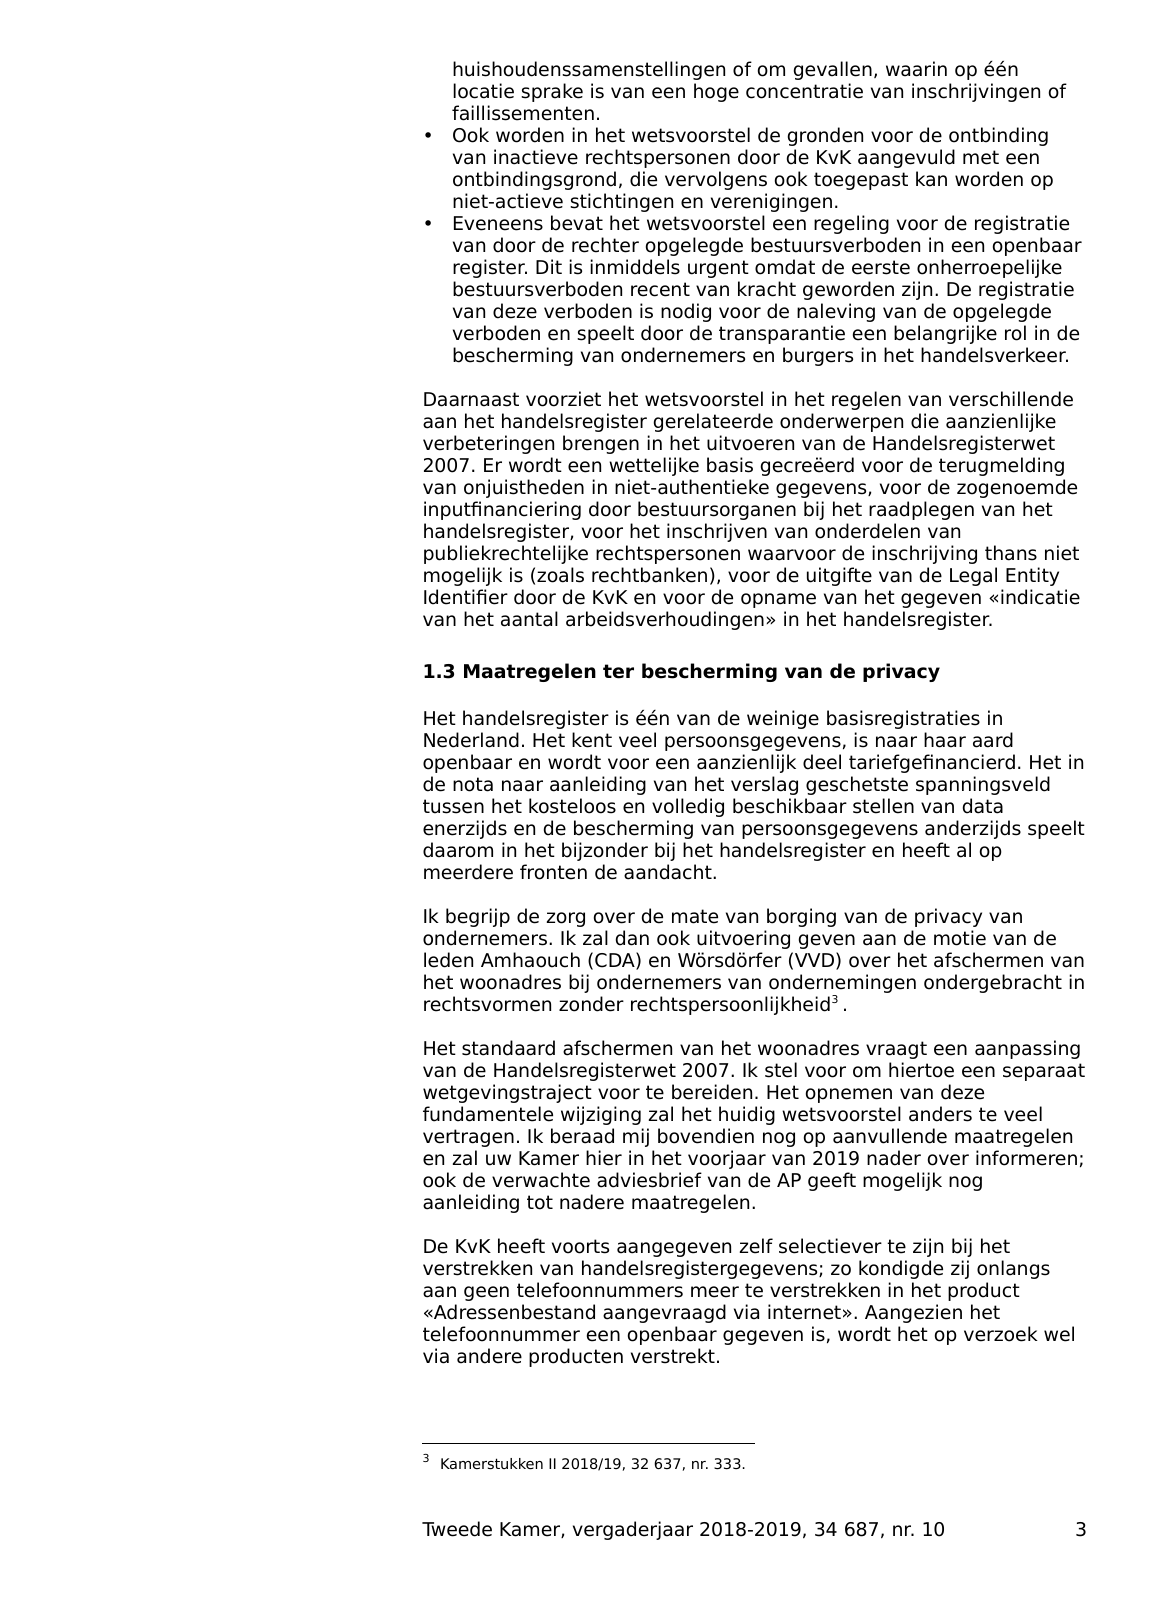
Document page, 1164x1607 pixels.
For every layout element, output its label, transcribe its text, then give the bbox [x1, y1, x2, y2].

text De KvK heeft voorts aangegeven zelf selectiever te zijn bij het verstrekken van handelsregistergegevens; zo kondigde zij onlangs aan geen telefoonnummers meer te verstrekken in het product «Adressenbestand aangevraagd via internet». Aangezien het telefoonnummer een openbaar gegeven is, wordt het op verzoek wel via andere producten verstrekt. [422, 1236, 1087, 1368]
text • Eveneens bevat het wetsvoorstel een regeling voor de registratie van door de rechter opgelegde bestuursverboden in een openbaar register. Dit is inmiddels urgent omdat de eerste onherroepelijke bestuursverboden recent van kracht geworden zijn. De registratie van deze verboden is nodig voor de naleving van de opgelegde verboden en speelt door de transparantie een belangrijke rol in de bescherming van ondernemers en burgers in het handelsverkeer. [422, 213, 1087, 367]
text • Ook worden in het wetsvoorstel de gronden voor de ontbinding van inactieve rechtspersonen door de KvK aangevuld met een ontbindingsgrond, die vervolgens ook toegepast kan worden op niet-actieve stichtingen en verenigingen. [422, 125, 1087, 213]
text Daarnaast voorziet het wetsvoorstel in het regelen van verschillende aan het handelsregister gerelateerde onderwerpen die aanzienlijke verbeteringen brengen in het uitvoeren van de Handelsregisterwet 2007. Er wordt een wettelijke basis gecreëerd voor de terugmelding van onjuistheden in niet-authentieke gegevens, voor de zogenoemde inputfinanciering door bestuursorganen bij het raadplegen van het handelsregister, voor het inschrijven van onderdelen van publiekrechtelijke rechtspersonen waarvoor de inschrijving thans niet mogelijk is (zoals rechtbanken), voor de uitgifte van de Legal Entity Identifier door de KvK en voor de opname van het gegeven «indicatie van het aantal arbeidsverhoudingen» in het handelsregister. [422, 389, 1087, 631]
text Ik begrijp de zorg over de mate van borging van de privacy van ondernemers. Ik zal dan ook uitvoering geven aan de motie van de leden Amhaouch (CDA) en Wörsdörfer (VVD) over het afschermen van het woonadres bij ondernemers van ondernemingen ondergebracht in rechtsvormen zonder rechtspersoonlijkheid. [422, 906, 1087, 1016]
text huishoudenssamenstellingen of om gevallen, waarin op één locatie sprake is van een hoge concentratie van inschrijvingen of faillissementen. [422, 59, 1087, 125]
text Het standaard afschermen van het woonadres vraagt een aanpassing van de Handelsregisterwet 2007. Ik stel voor om hiertoe een separaat wetgevingstraject voor te bereiden. Het opnemen van deze fundamentele wijziging zal het huidig wetsvoorstel anders te veel vertragen. Ik beraad mij bovendien nog op aanvullende maatregelen en zal uw Kamer hier in het voorjaar van 2019 nader over informeren; ook de verwachte adviesbrief van de AP geeft mogelijk nog aanleiding tot nadere maatregelen. [422, 1038, 1087, 1214]
text Kamerstukken II 2018/19, 32 637, nr. 333. [422, 1452, 1087, 1474]
subtitle 1.3 Maatregelen ter bescherming van de privacy [422, 661, 1087, 683]
text Het handelsregister is één van de weinige basisregistraties in Nederland. Het kent veel persoonsgegevens, is naar haar aard openbaar en wordt voor een aanzienlijk deel tariefgefinancierd. Het in de nota naar aanleiding van het verslag geschetste spanningsveld tussen het kosteloos en volledig beschikbaar stellen van data enerzijds en de bescherming van persoonsgegevens anderzijds speelt daarom in het bijzonder bij het handelsregister en heeft al op meerdere fronten de aandacht. [422, 708, 1087, 883]
